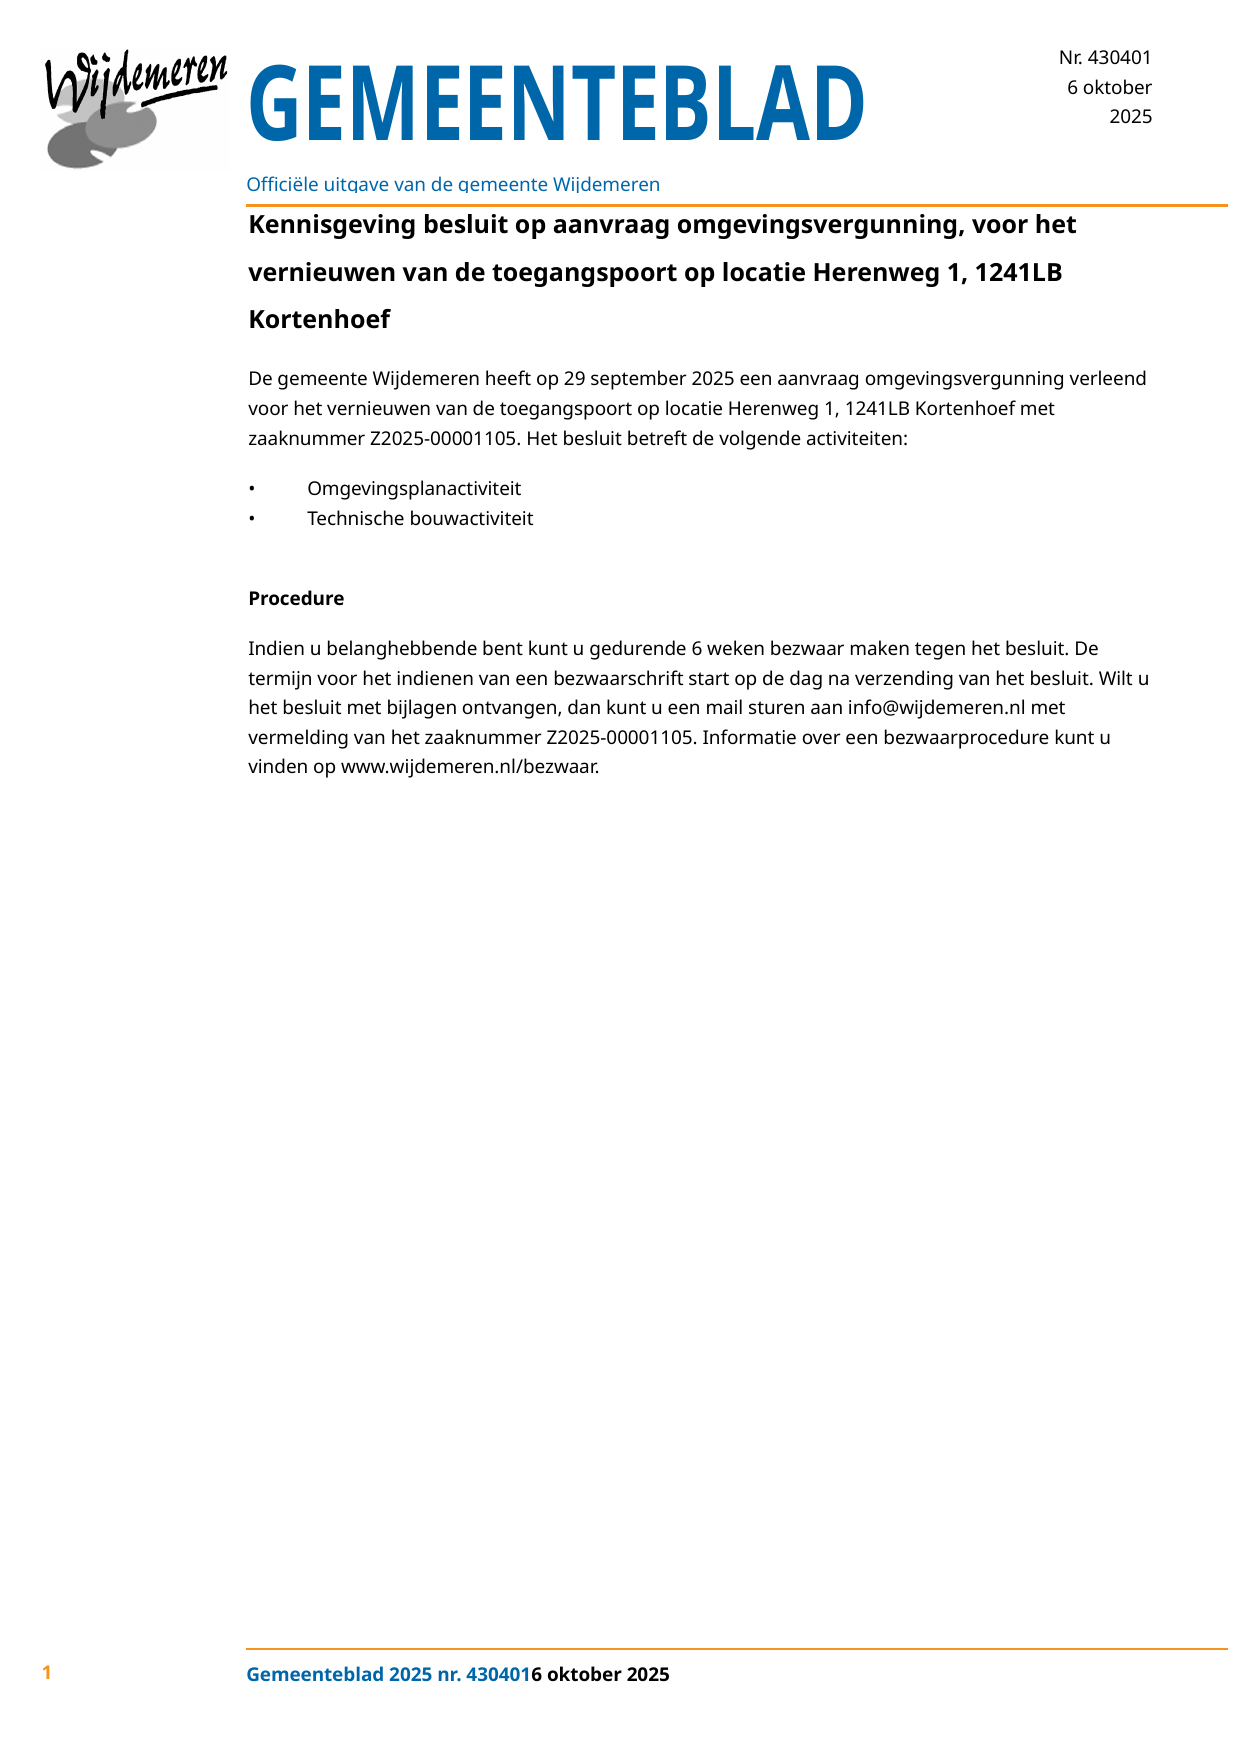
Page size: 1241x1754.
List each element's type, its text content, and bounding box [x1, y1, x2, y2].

picture [41, 47, 231, 172]
text Indien u belanghebbende bent kunt u gedurende 6 weken bezwaar maken tegen het besluit. De termijn voor het indienen van een bezwaarschrift start op de dag na verzending van het besluit. Wilt u het besluit met bijlagen ontvangen, dan kunt u een mail sturen aan info@wijdemeren.nl met vermelding van het zaaknummer Z2025-00001105. Informatie over een bezwaarprocedure kunt u vinden op www.wijdemeren.nl/bezwaar. [248, 635, 1152, 779]
list Technische bouwactiviteit [248, 505, 1152, 530]
text De gemeente Wijdemeren heeft op 29 september 2025 een aanvraag omgevingsvergunning verleend voor het vernieuwen van de toegangspoort op locatie Herenweg 1, 1241LB Kortenhoef met zaaknummer Z2025-00001105. Het besluit betreft de volgende activiteiten: [248, 366, 1152, 450]
text Kennisgeving besluit op aanvraag omgevingsvergunning, voor het vernieuwen van de toegangspoort op locatie Herenweg 1, 1241LB Kortenhoef [248, 207, 1152, 336]
text Procedure [248, 585, 1152, 610]
list Omgevingsplanactiviteit [248, 475, 1152, 501]
